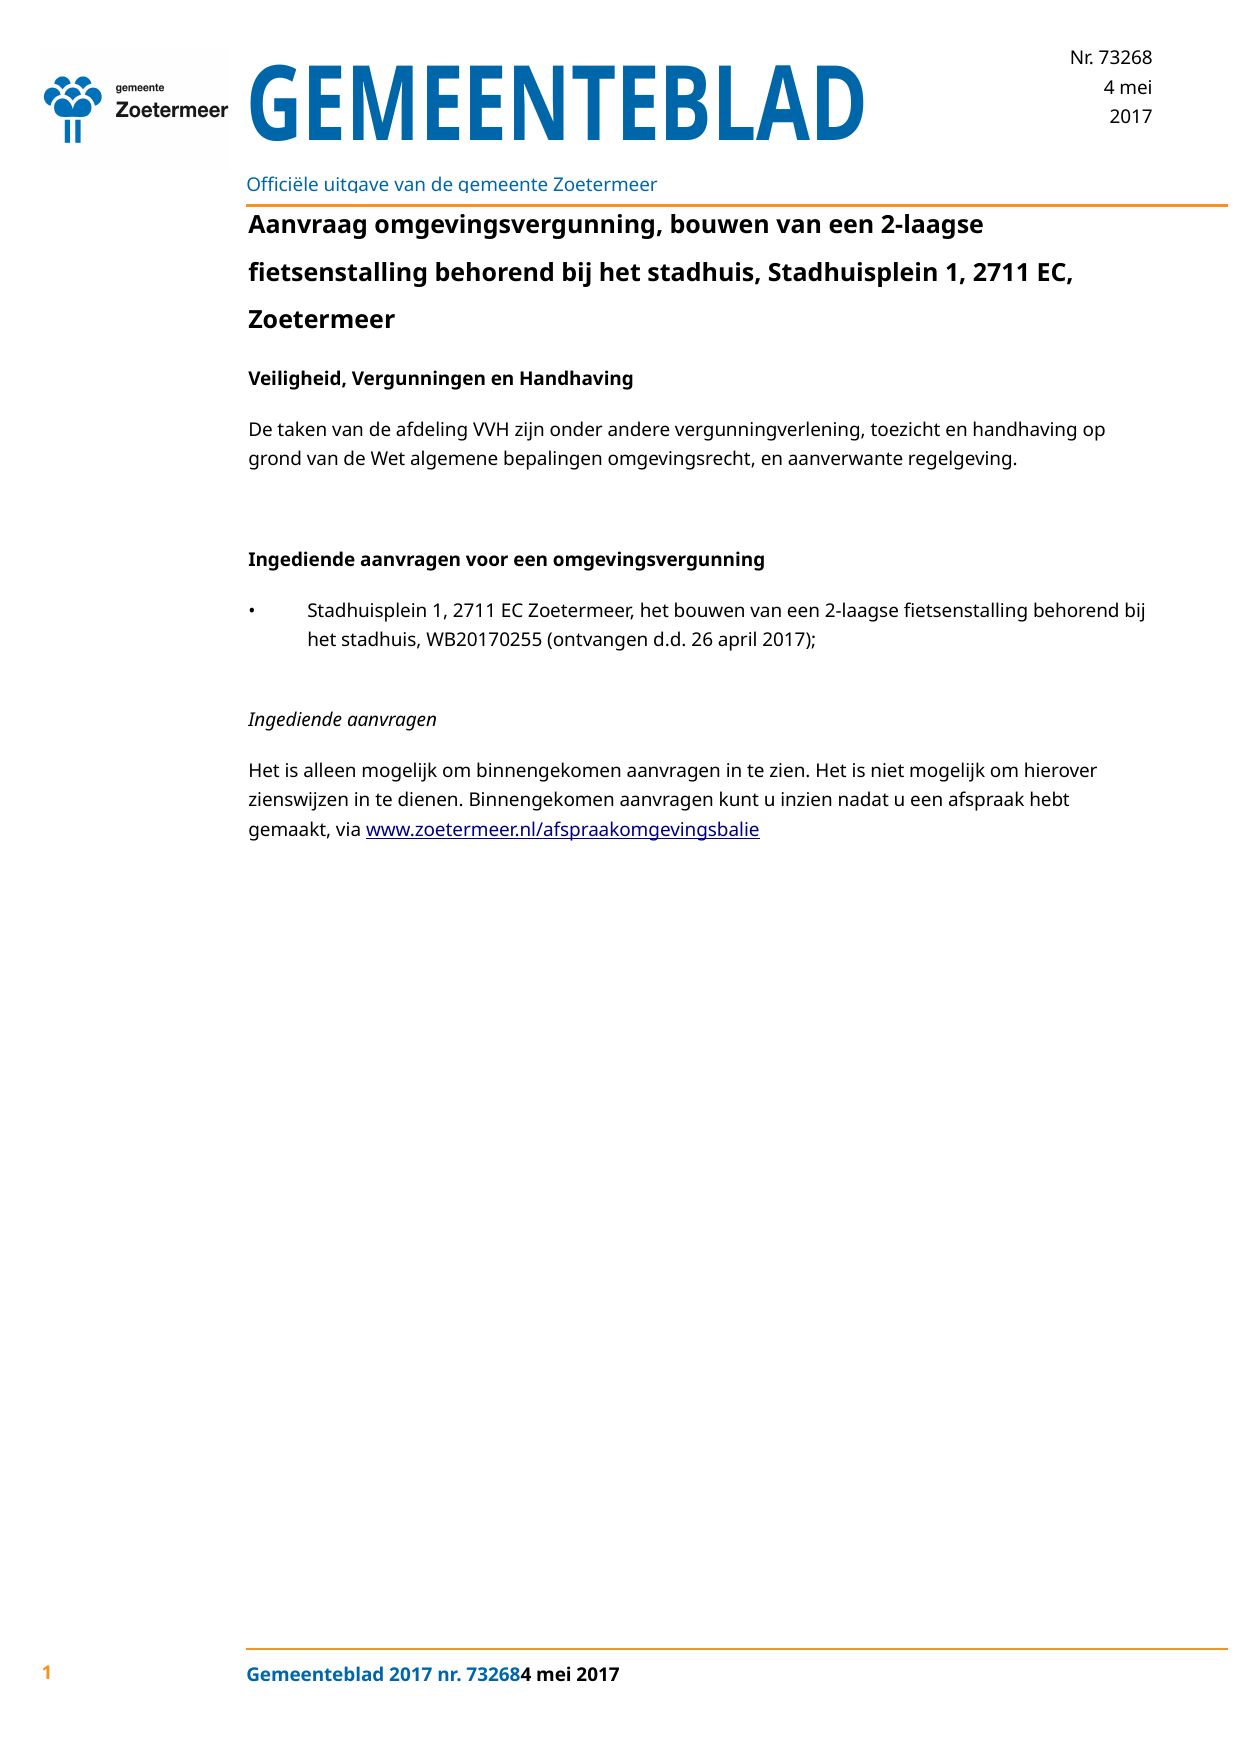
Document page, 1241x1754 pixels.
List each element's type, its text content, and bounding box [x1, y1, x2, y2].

text Aanvraag omgevingsvergunning, bouwen van een 2-laagse fietsenstalling behorend bij het stadhuis, Stadhuisplein 1, 2711 EC, Zoetermeer [248, 207, 1152, 336]
text De taken van de afdeling VVH zijn onder andere vergunningverlening, toezicht en handhaving op grond van de Wet algemene bepalingen omgevingsrecht, en aanverwante regelgeving. [248, 416, 1152, 471]
text Ingediende aanvragen voor een omgevingsvergunning [248, 546, 1152, 572]
list Stadhuisplein 1, 2711 EC Zoetermeer, het bouwen van een 2-laagse fietsenstalling behorend bij het stadhuis, WB20170255 (ontvangen d.d. 26 april 2017); [248, 597, 1152, 652]
text Het is alleen mogelijk om binnengekomen aanvragen in te zien. Het is niet mogelijk om hierover zienswijzen in te dienen. Binnengekomen aanvragen kunt u inzien nadat u een afspraak hebt gemaakt, via www.zoetermeer.nl/afspraakomgevingsbalie [248, 757, 1152, 842]
text Ingediende aanvragen [248, 706, 1152, 732]
picture [41, 47, 231, 172]
text Veiligheid, Vergunningen en Handhaving [248, 366, 1152, 391]
